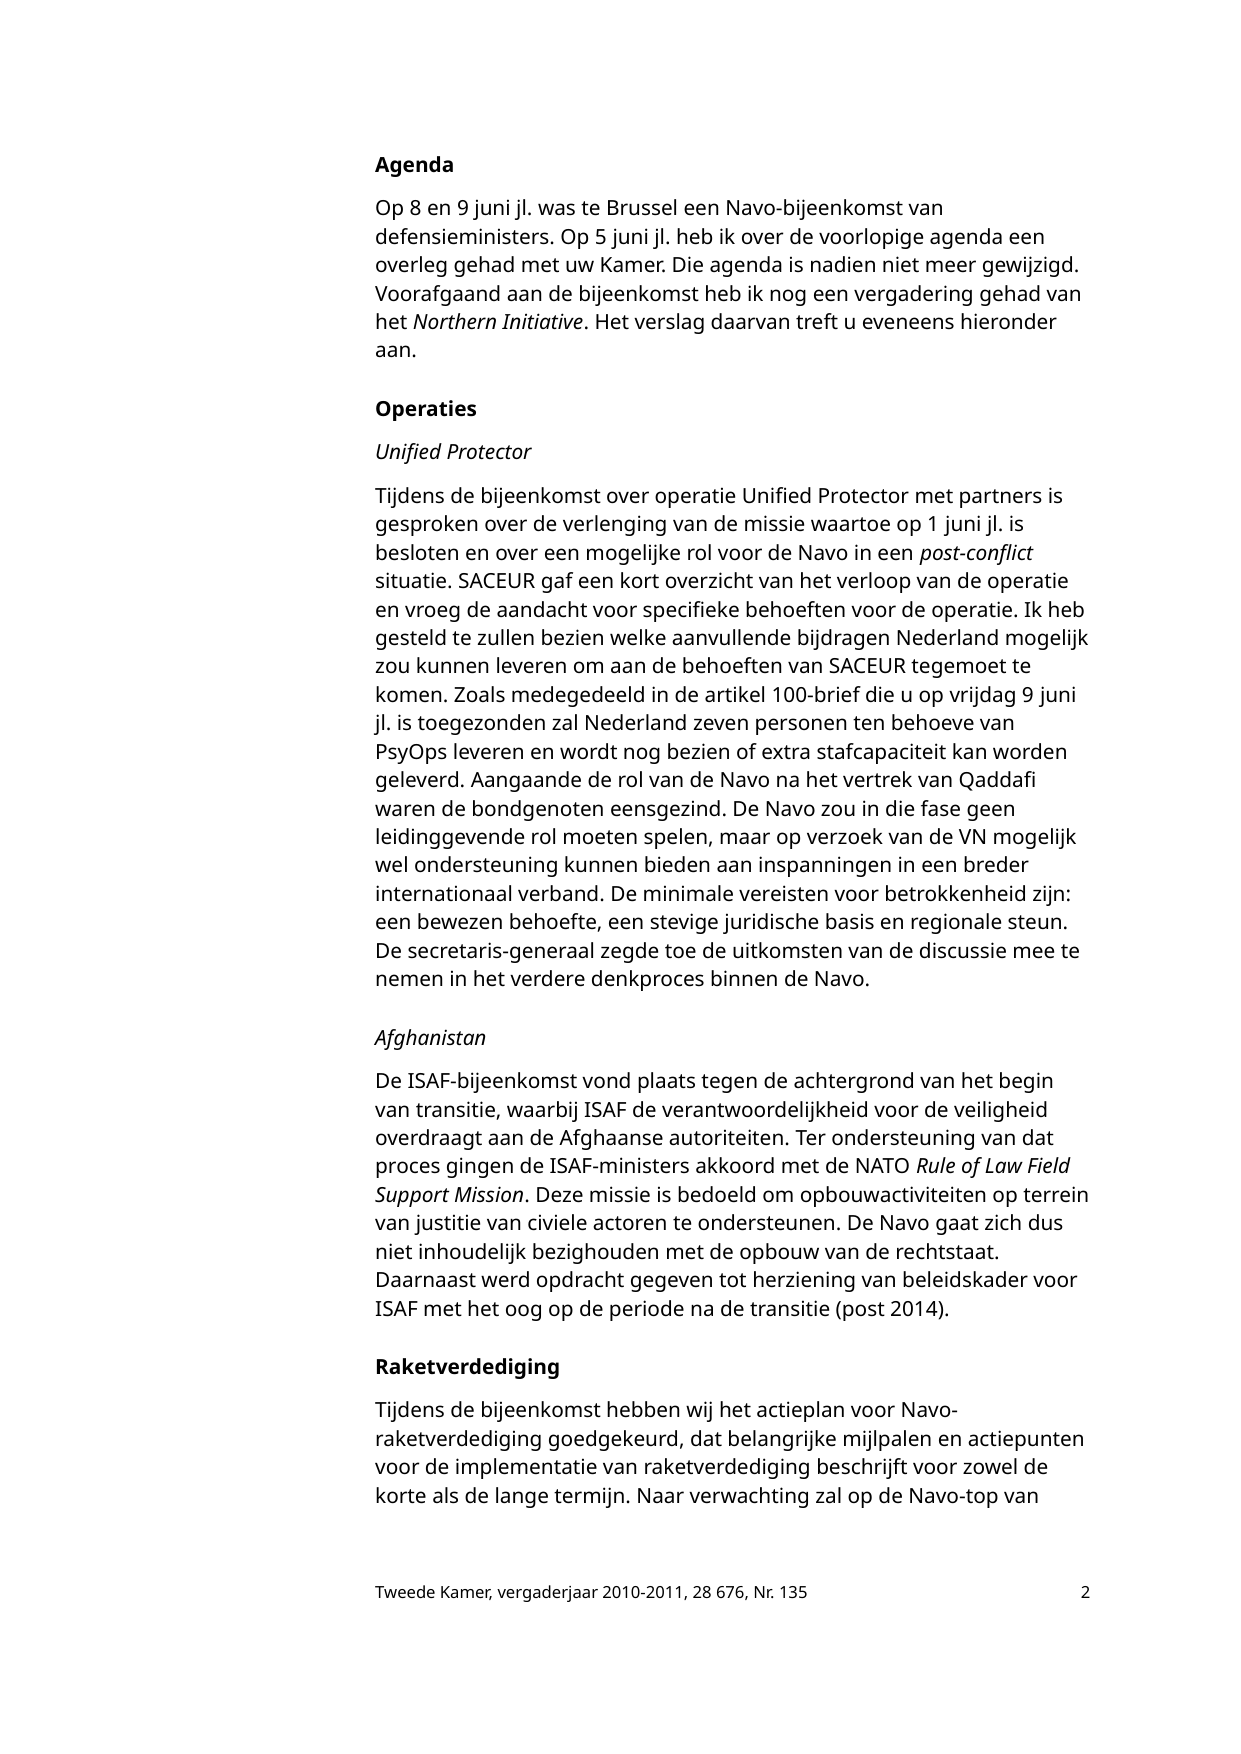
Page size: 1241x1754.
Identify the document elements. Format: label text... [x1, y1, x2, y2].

text De ISAF-bijeenkomst vond plaats tegen de achtergrond van het begin van transitie, waarbij ISAF de verantwoordelijkheid voor de veiligheid overdraagt aan de Afghaanse autoriteiten. Ter ondersteuning van dat proces gingen de ISAF-ministers akkoord met de NATO Rule of Law Field Support Mission. Deze missie is bedoeld om opbouwactiviteiten op terrein van justitie van civiele actoren te ondersteunen. De Navo gaat zich dus niet inhoudelijk bezighouden met de opbouw van de rechtstaat. Daarnaast werd opdracht gegeven tot herziening van beleidskader voor ISAF met het oog op de periode na de transitie (post 2014). [375, 1066, 1090, 1322]
text Unified Protector [375, 437, 1090, 466]
text Agenda [375, 150, 1090, 178]
text Operaties [375, 394, 1090, 422]
text Tijdens de bijeenkomst hebben wij het actieplan voor Navo-raketverdediging goedgekeurd, dat belangrijke mijlpalen en actiepunten voor de implementatie van raketverdediging beschrijft voor zowel de korte als de lange termijn. Naar verwachting zal op de Navo-top van [375, 1396, 1090, 1509]
text Tijdens de bijeenkomst over operatie Unified Protector met partners is gesproken over de verlenging van de missie waartoe op 1 juni jl. is besloten en over een mogelijke rol voor de Navo in een post-conflict situatie. SACEUR gaf een kort overzicht van het verloop van de operatie en vroeg de aandacht voor specifieke behoeften voor de operatie. Ik heb gesteld te zullen bezien welke aanvullende bijdragen Nederland mogelijk zou kunnen leveren om aan de behoeften van SACEUR tegemoet te komen. Zoals medegedeeld in de artikel 100-brief die u op vrijdag 9 juni jl. is toegezonden zal Nederland zeven personen ten behoeve van PsyOps leveren en wordt nog bezien of extra stafcapaciteit kan worden geleverd. Aangaande de rol van de Navo na het vertrek van Qaddafi waren de bondgenoten eensgezind. De Navo zou in die fase geen leidinggevende rol moeten spelen, maar op verzoek van de VN mogelijk wel ondersteuning kunnen bieden aan inspanningen in een breder internationaal verband. De minimale vereisten voor betrokkenheid zijn: een bewezen behoefte, een stevige juridische basis en regionale steun. De secretaris-generaal zegde toe de uitkomsten van de discussie mee te nemen in het verdere denkproces binnen de Navo. [375, 481, 1090, 993]
text Raketverdediging [375, 1352, 1090, 1381]
text Op 8 en 9 juni jl. was te Brussel een Navo-bijeenkomst van defensieministers. Op 5 juni jl. heb ik over de voorlopige agenda een overleg gehad met uw Kamer. Die agenda is nadien niet meer gewijzigd. Voorafgaand aan de bijeenkomst heb ik nog een vergadering gehad van het Northern Initiative. Het verslag daarvan treft u eveneens hieronder aan. [375, 193, 1090, 364]
text Afghanistan [375, 1023, 1090, 1051]
